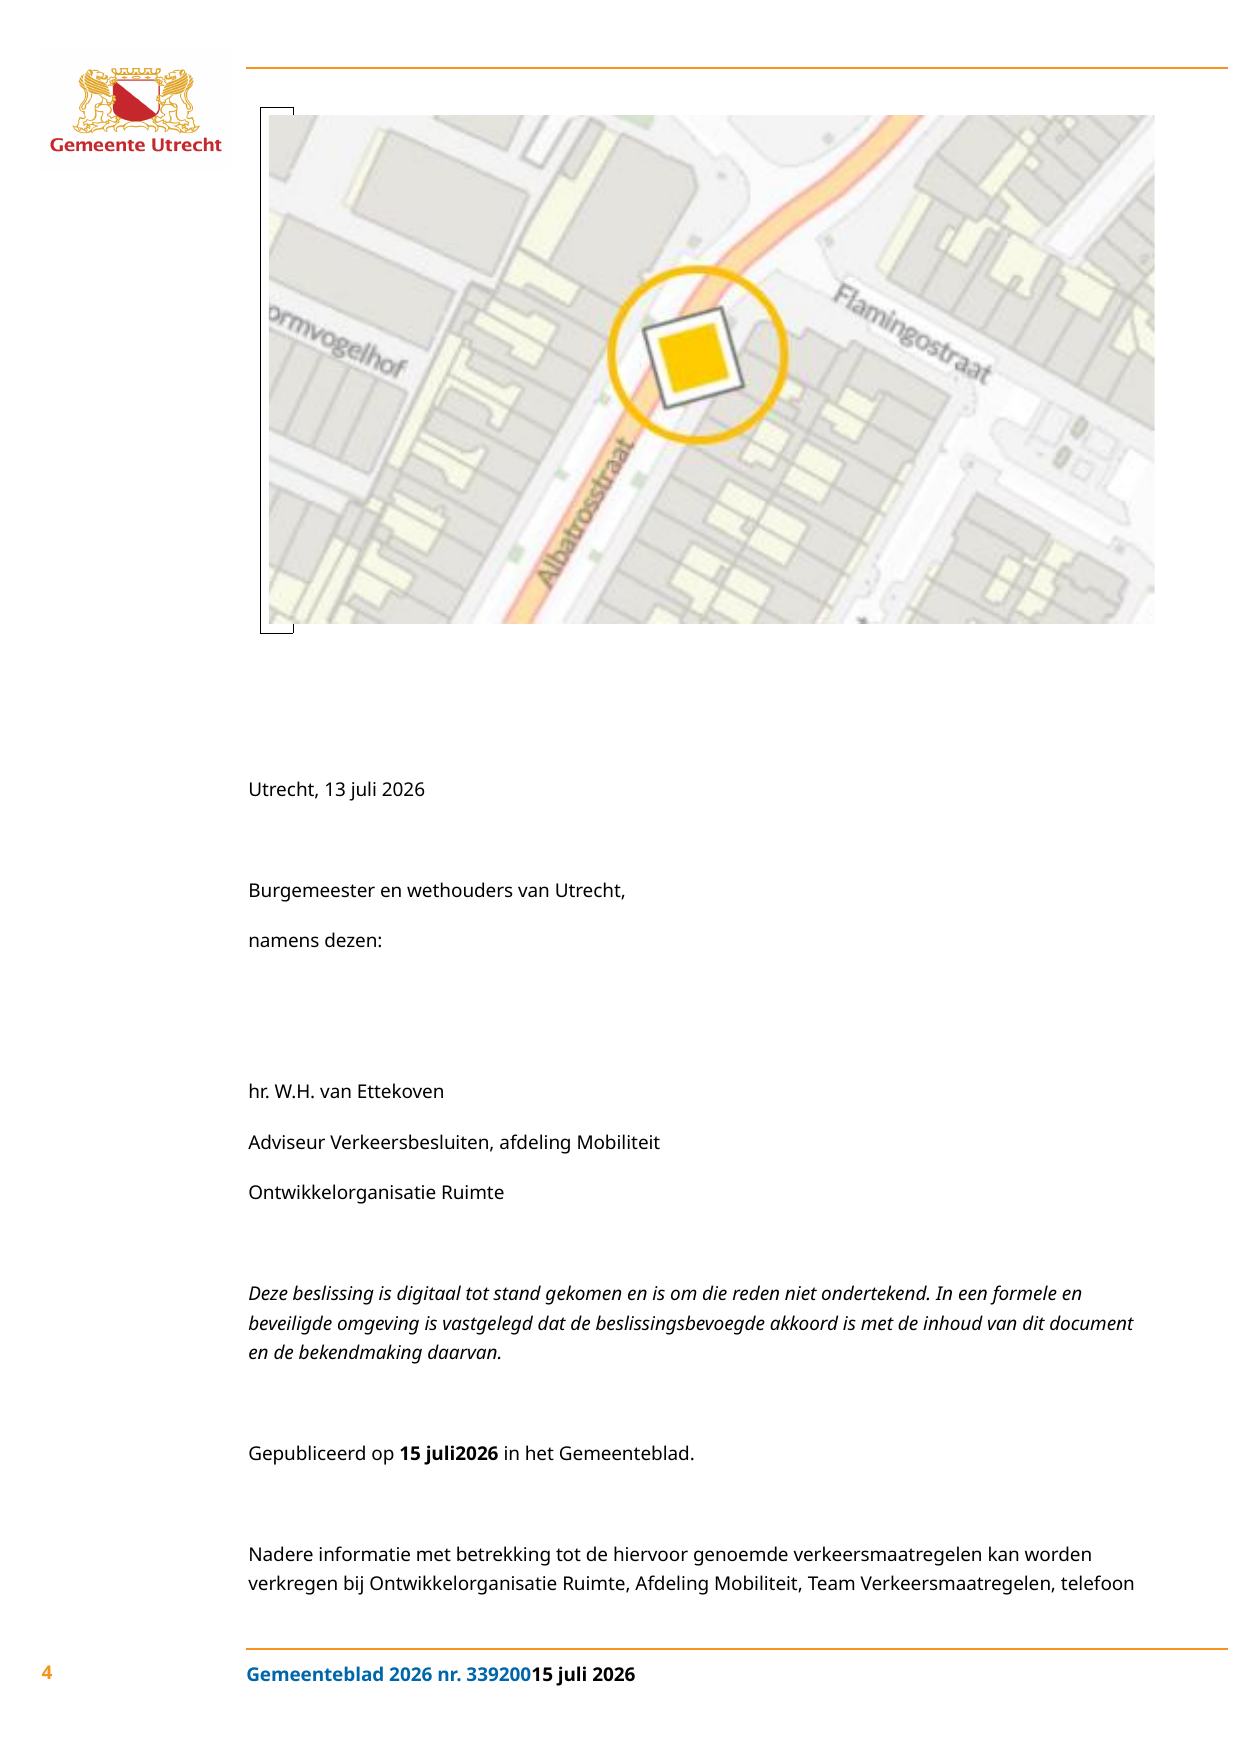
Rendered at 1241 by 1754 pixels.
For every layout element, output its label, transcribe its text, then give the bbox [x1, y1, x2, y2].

text Utrecht, 13 juli 2026 [248, 776, 1152, 802]
text Nadere informatie met betrekking tot de hiervoor genoemde verkeersmaatregelen kan worden verkregen bij Ontwikkelorganisatie Ruimte, Afdeling Mobiliteit, Team Verkeersmaatregelen, telefoon [248, 1541, 1152, 1596]
text Burgemeester en wethouders van Utrecht, [248, 877, 1152, 903]
picture [41, 47, 231, 172]
text Ontwikkelorganisatie Ruimte [248, 1179, 1152, 1205]
text Deze beslissing is digitaal tot stand gekomen en is om die reden niet ondertekend. In een formele en beveiligde omgeving is vastgelegd dat de beslissingsbevoegde akkoord is met de inhoud van dit document en de bekendmaking daarvan. [248, 1280, 1152, 1365]
text Adviseur Verkeersbesluiten, afdeling Mobiliteit [248, 1129, 1152, 1155]
picture [268, 115, 1155, 624]
text hr. W.H. van Ettekoven [248, 1078, 1152, 1104]
text namens dezen: [248, 927, 1152, 953]
text Gepubliceerd op 15 juli2026 in het Gemeenteblad. [248, 1440, 1152, 1466]
